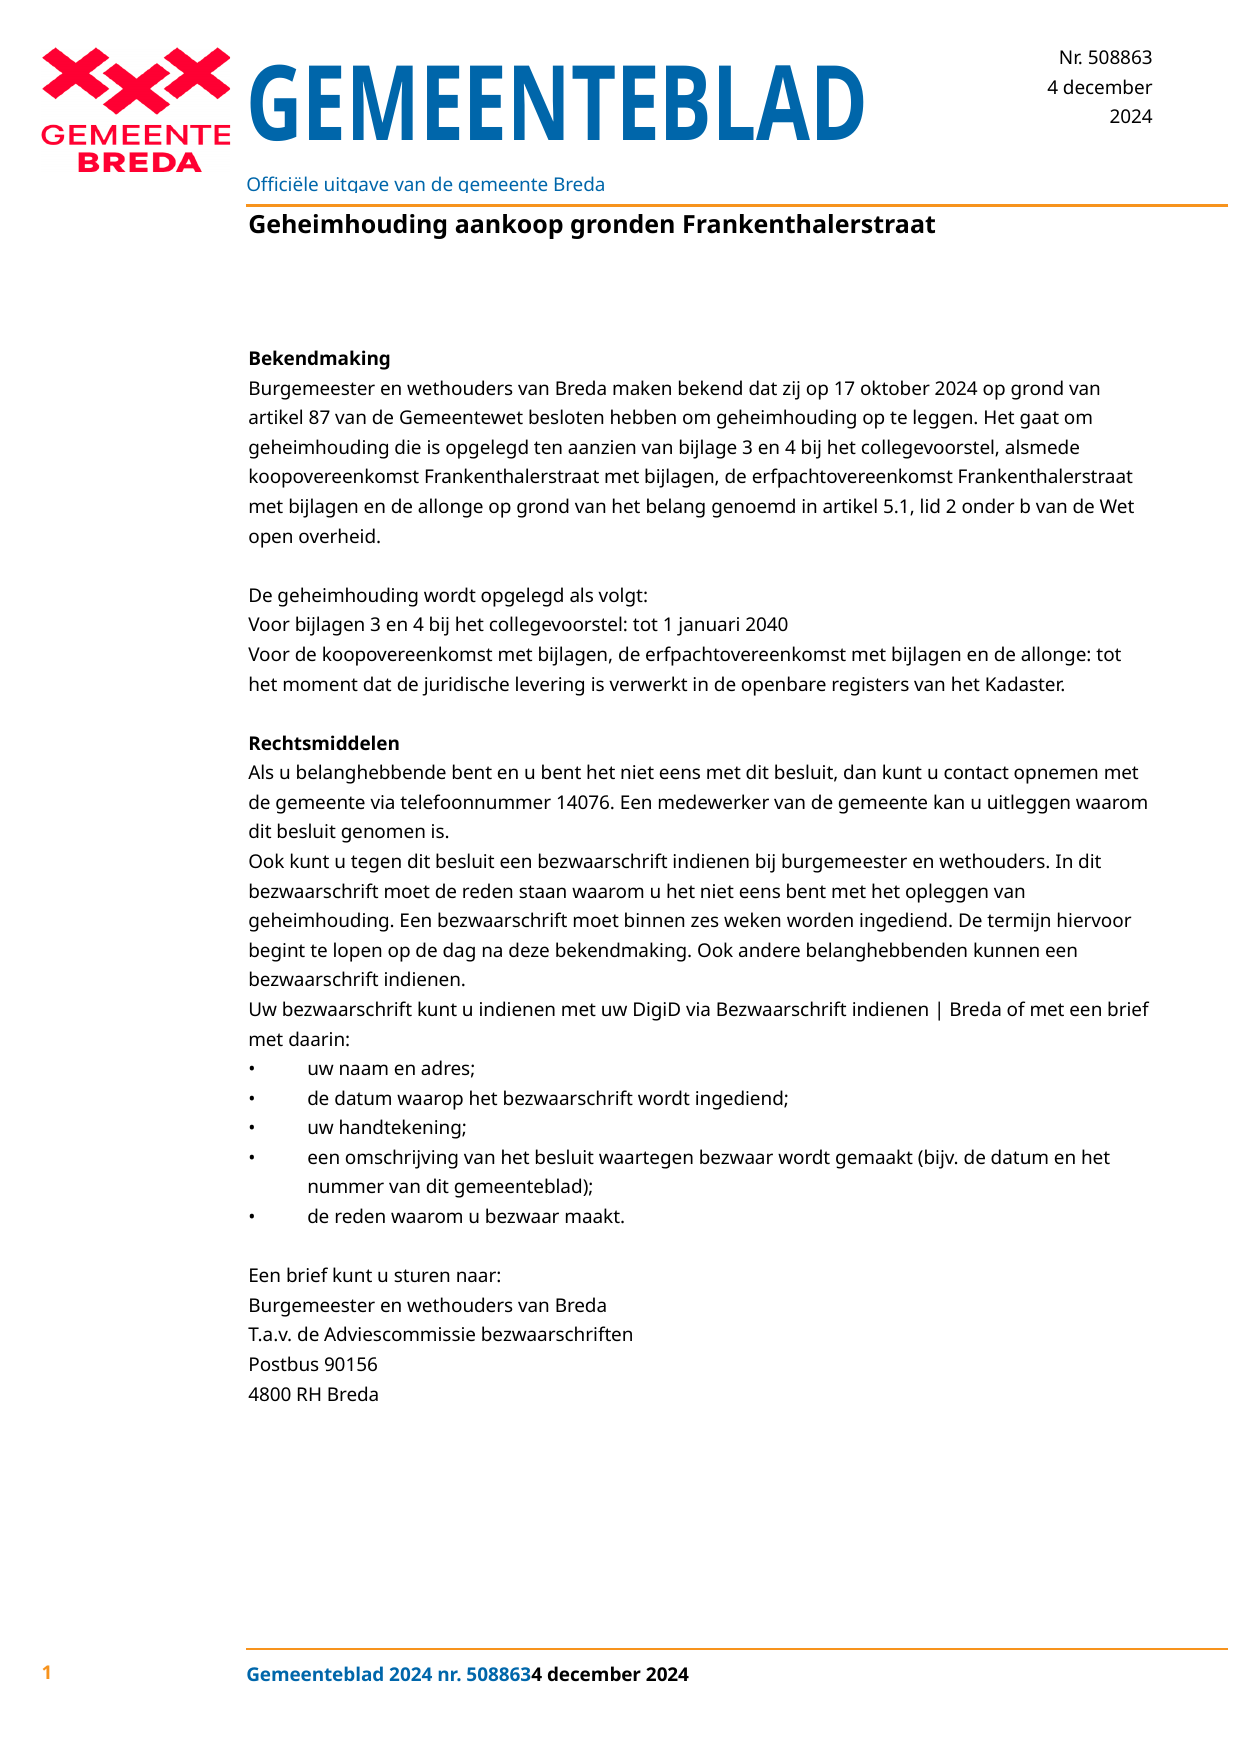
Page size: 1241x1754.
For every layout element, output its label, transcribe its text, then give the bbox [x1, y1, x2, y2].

list uw naam en adres; [248, 1055, 1152, 1081]
text Rechtsmiddelen [248, 730, 1152, 756]
text T.a.v. de Adviescommissie bezwaarschriften [248, 1322, 1152, 1347]
text Burgemeester en wethouders van Breda [248, 1292, 1152, 1318]
text 4800 RH Breda [248, 1381, 1152, 1406]
text Postbus 90156 [248, 1351, 1152, 1377]
text Uw bezwaarschrift kunt u indienen met uw DigiD via Bezwaarschrift indienen | Breda of met een brief met daarin: [248, 996, 1152, 1051]
list de reden waarom u bezwaar maakt. [248, 1203, 1152, 1229]
text Voor de koopovereenkomst met bijlagen, de erfpachtovereenkomst met bijlagen en de allonge: tot het moment dat de juridische levering is verwerkt in de openbare registers van het Kadaster. [248, 641, 1152, 696]
picture [41, 47, 231, 172]
text Burgemeester en wethouders van Breda maken bekend dat zij op 17 oktober 2024 op grond van artikel 87 van de Gemeentewet besloten hebben om geheimhouding op te leggen. Het gaat om geheimhouding die is opgelegd ten aanzien van bijlage 3 en 4 bij het collegevoorstel, alsmede koopovereenkomst Frankenthalerstraat met bijlagen, de erfpachtovereenkomst Frankenthalerstraat met bijlagen en de allonge op grond van het belang genoemd in artikel 5.1, lid 2 onder b van de Wet open overheid. [248, 375, 1152, 548]
text Ook kunt u tegen dit besluit een bezwaarschrift indienen bij burgemeester en wethouders. In dit bezwaarschrift moet de reden staan waarom u het niet eens bent met het opleggen van geheimhouding. Een bezwaarschrift moet binnen zes weken worden ingediend. De termijn hiervoor begint te lopen op de dag na deze bekendmaking. Ook andere belanghebbenden kunnen een bezwaarschrift indienen. [248, 848, 1152, 992]
text Voor bijlagen 3 en 4 bij het collegevoorstel: tot 1 januari 2040 [248, 612, 1152, 637]
text Een brief kunt u sturen naar: [248, 1262, 1152, 1288]
text Bekendmaking [248, 345, 1152, 371]
list een omschrijving van het besluit waartegen bezwaar wordt gemaakt (bijv. de datum en het nummer van dit gemeenteblad); [248, 1144, 1152, 1199]
list uw handtekening; [248, 1114, 1152, 1140]
text Geheimhouding aankoop gronden Frankenthalerstraat [248, 207, 1152, 241]
list de datum waarop het bezwaarschrift wordt ingediend; [248, 1085, 1152, 1111]
text De geheimhouding wordt opgelegd als volgt: [248, 582, 1152, 608]
text Als u belanghebbende bent en u bent het niet eens met dit besluit, dan kunt u contact opnemen met de gemeente via telefoonnummer 14076. Een medewerker van de gemeente kan u uitleggen waarom dit besluit genomen is. [248, 759, 1152, 844]
